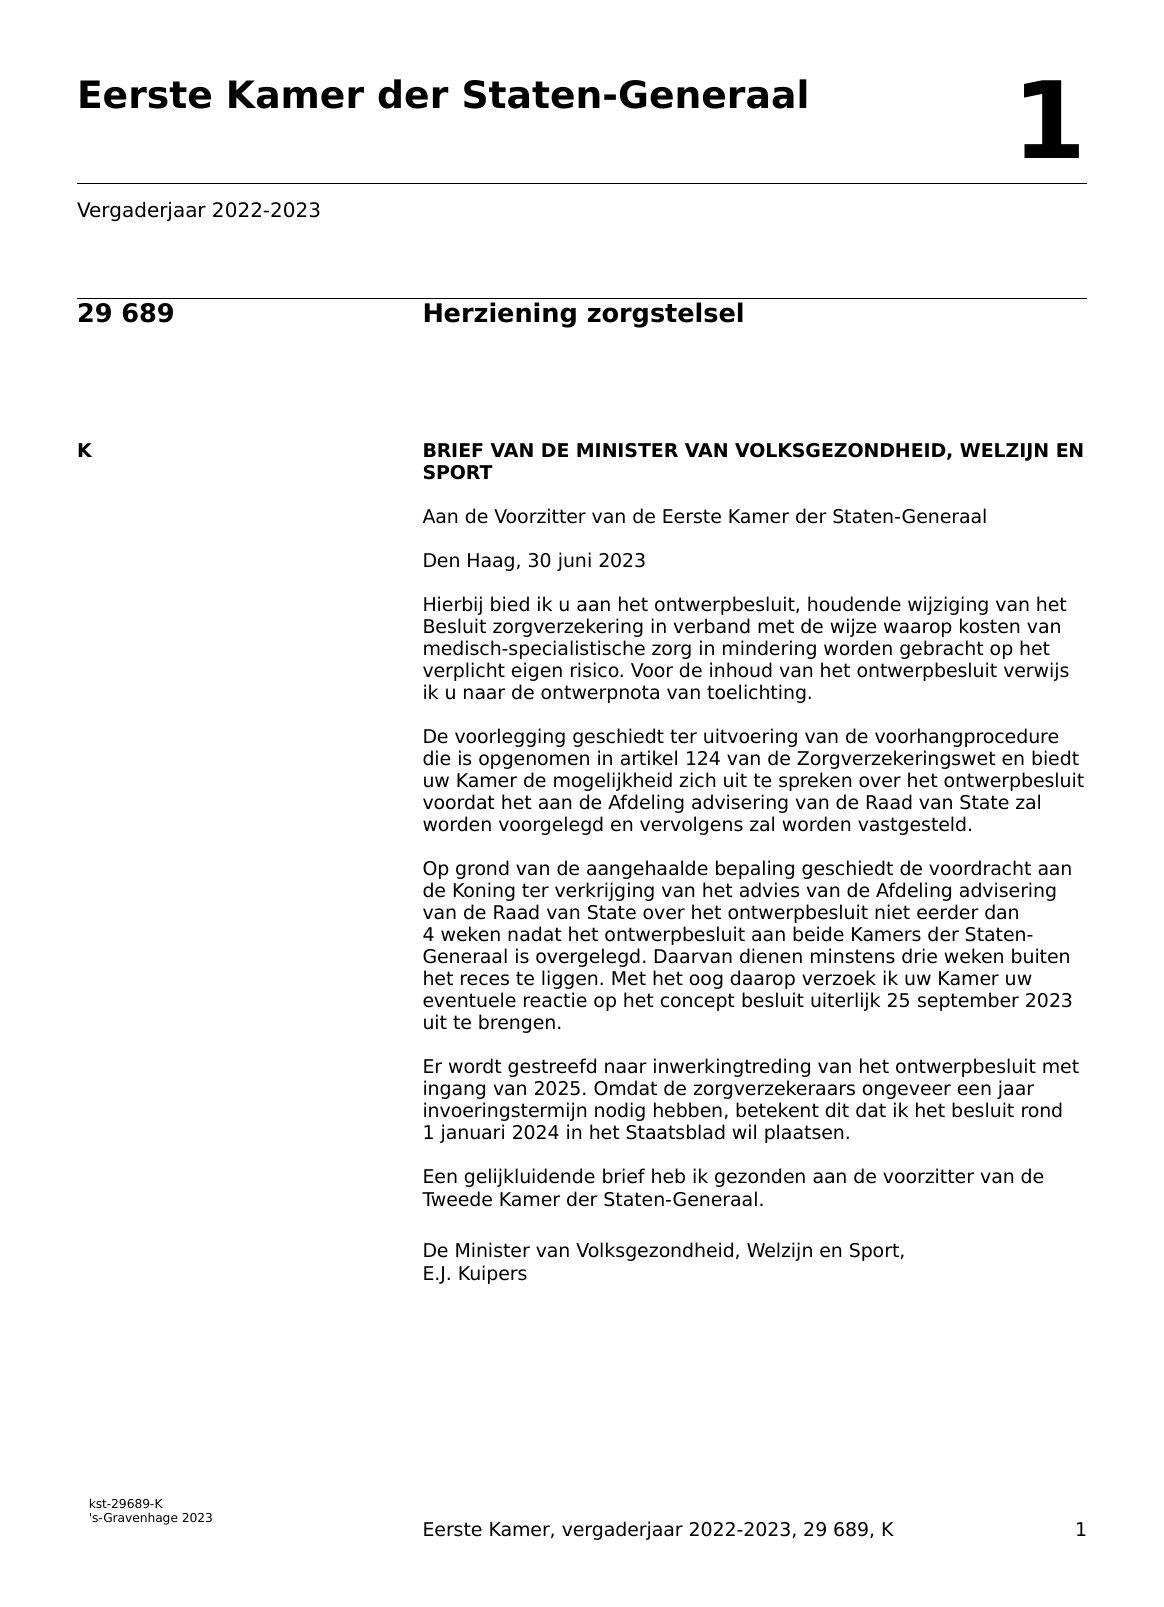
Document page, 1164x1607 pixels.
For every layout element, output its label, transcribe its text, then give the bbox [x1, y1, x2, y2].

text De Minister van Volksgezondheid, Welzijn en Sport, E.J. Kuipers [422, 1240, 1087, 1284]
subtitle 29 689 Herziening zorgstelsel [77, 299, 1087, 329]
text Aan de Voorzitter van de Eerste Kamer der Staten-Generaal [422, 506, 1087, 528]
subtitle K BRIEF VAN DE MINISTER VAN VOLKSGEZONDHEID, WELZIJN EN SPORT [77, 440, 1087, 484]
text Hierbij bied ik u aan het ontwerpbesluit, houdende wijziging van het Besluit zorgverzekering in verband met de wijze waarop kosten van medisch-specialistische zorg in mindering worden gebracht op het verplicht eigen risico. Voor de inhoud van het ontwerpbesluit verwijs ik u naar de ontwerpnota van toelichting. [422, 594, 1087, 704]
table_cell Vergaderjaar 2022-2023 [77, 184, 1087, 298]
table_header 1 [886, 59, 1087, 183]
text 's-Gravenhage 2023 [88, 1511, 323, 1525]
text De voorlegging geschiedt ter uitvoering van de voorhangprocedure die is opgenomen in artikel 124 van de Zorgverzekeringswet en biedt uw Kamer de mogelijkheid zich uit te spreken over het ontwerpbesluit voordat het aan de Afdeling advisering van de Raad van State zal worden voorgelegd en vervolgens zal worden vastgesteld. [422, 726, 1087, 836]
text Er wordt gestreefd naar inwerkingtreding van het ontwerpbesluit met ingang van 2025. Omdat de zorgverzekeraars ongeveer een jaar invoeringstermijn nodig hebben, betekent dit dat ik het besluit rond 1 januari 2024 in het Staatsblad wil plaatsen. [422, 1056, 1087, 1144]
text Op grond van de aangehaalde bepaling geschiedt de voordracht aan de Koning ter verkrijging van het advies van de Afdeling advisering van de Raad van State over het ontwerpbesluit niet eerder dan 4 weken nadat het ontwerpbesluit aan beide Kamers der Staten-Generaal is overgelegd. Daarvan dienen minstens drie weken buiten het reces te liggen. Met het oog daarop verzoek ik uw Kamer uw eventuele reactie op het concept besluit uiterlijk 25 september 2023 uit te brengen. [422, 858, 1087, 1034]
text kst-29689-K [88, 1497, 323, 1511]
text Den Haag, 30 juni 2023 [422, 550, 1087, 572]
text Een gelijkluidende brief heb ik gezonden aan de voorzitter van de Tweede Kamer der Staten-Generaal. [422, 1166, 1087, 1210]
table_header Eerste Kamer der Staten-Generaal [77, 59, 886, 183]
